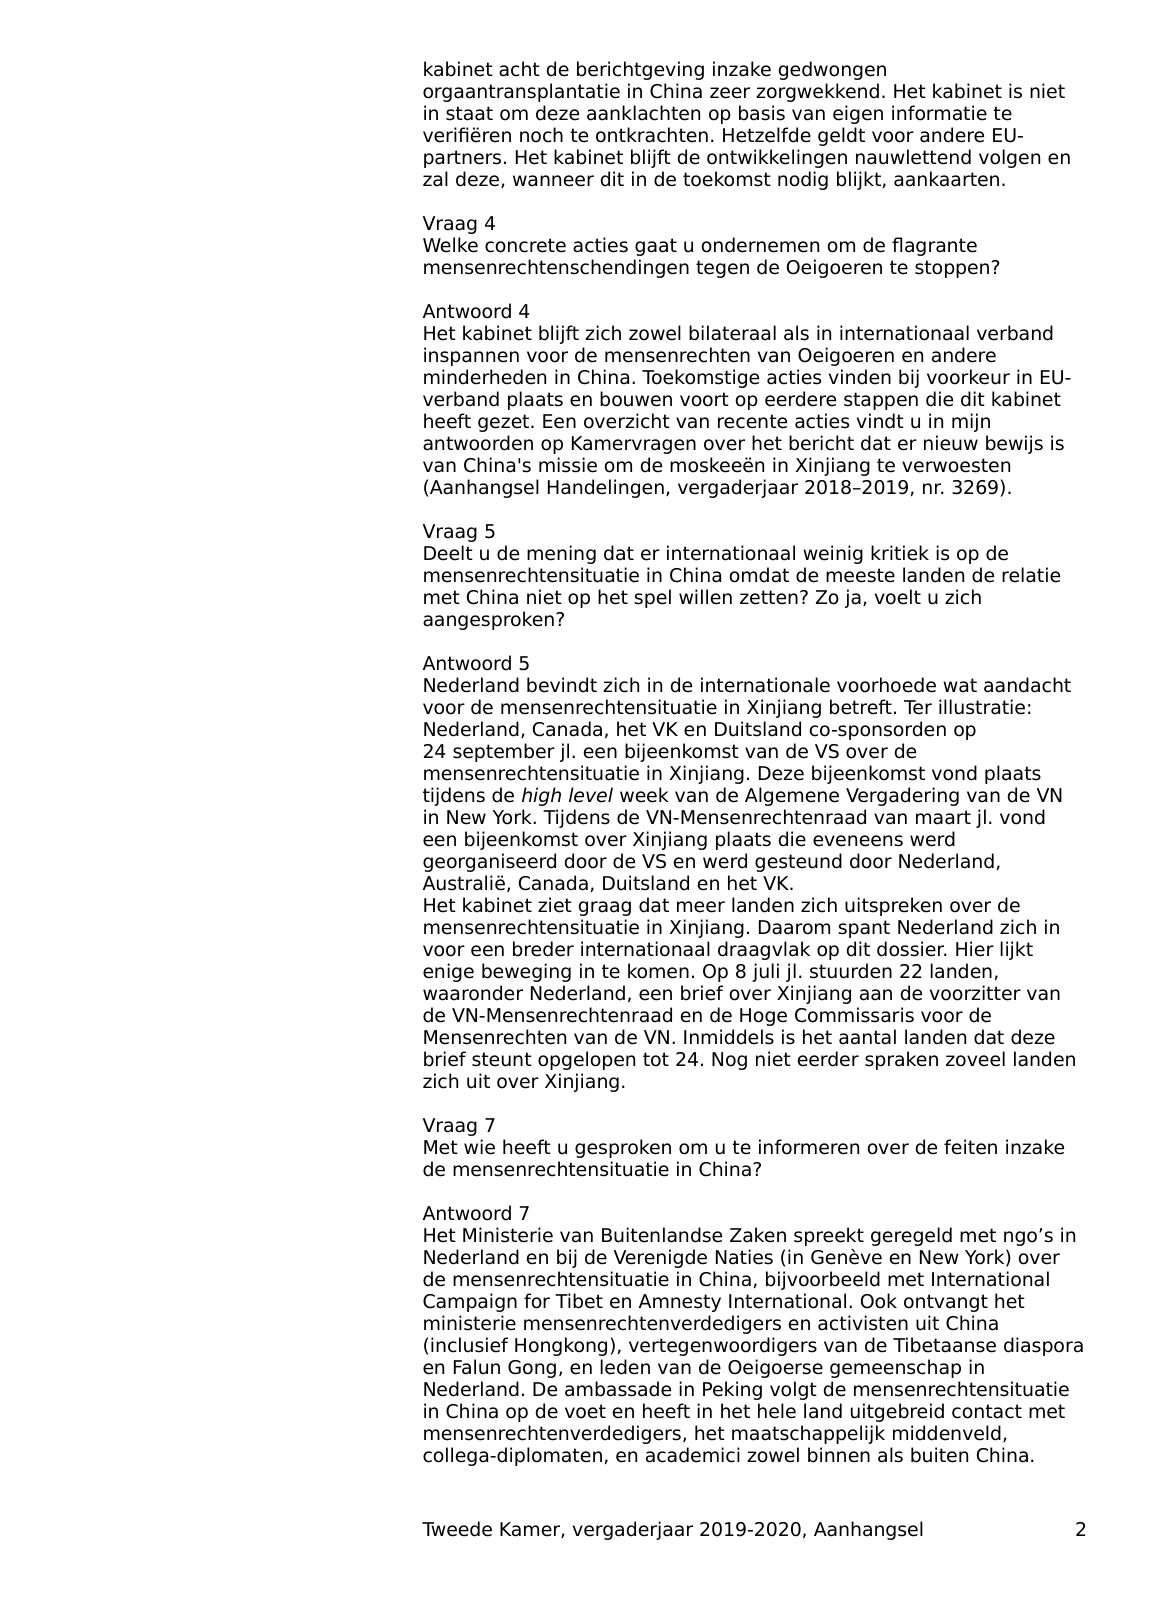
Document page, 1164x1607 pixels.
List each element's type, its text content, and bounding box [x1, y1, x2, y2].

text Welke concrete acties gaat u ondernemen om de flagrante mensenrechtenschendingen tegen de Oeigoeren te stoppen? [422, 235, 1087, 279]
text Vraag 4 [422, 213, 1087, 235]
text Vraag 5 [422, 521, 1087, 543]
text Vraag 7 [422, 1115, 1087, 1137]
text kabinet acht de berichtgeving inzake gedwongen orgaantransplantatie in China zeer zorgwekkend. Het kabinet is niet in staat om deze aanklachten op basis van eigen informatie te verifiëren noch te ontkrachten. Hetzelfde geldt voor andere EU-partners. Het kabinet blijft de ontwikkelingen nauwlettend volgen en zal deze, wanneer dit in de toekomst nodig blijkt, aankaarten. [422, 59, 1087, 191]
text Deelt u de mening dat er internationaal weinig kritiek is op de mensenrechtensituatie in China omdat de meeste landen de relatie met China niet op het spel willen zetten? Zo ja, voelt u zich aangesproken? [422, 543, 1087, 631]
text Het kabinet blijft zich zowel bilateraal als in internationaal verband inspannen voor de mensenrechten van Oeigoeren en andere minderheden in China. Toekomstige acties vinden bij voorkeur in EU-verband plaats en bouwen voort op eerdere stappen die dit kabinet heeft gezet. Een overzicht van recente acties vindt u in mijn antwoorden op Kamervragen over het bericht dat er nieuw bewijs is van China's missie om de moskeeën in Xinjiang te verwoesten (Aanhangsel Handelingen, vergaderjaar 2018–2019, nr. 3269). [422, 323, 1087, 499]
text Met wie heeft u gesproken om u te informeren over de feiten inzake de mensenrechtensituatie in China? [422, 1137, 1087, 1181]
text Antwoord 5 [422, 653, 1087, 675]
text Antwoord 4 [422, 301, 1087, 323]
text Het kabinet ziet graag dat meer landen zich uitspreken over de mensenrechtensituatie in Xinjiang. Daarom spant Nederland zich in voor een breder internationaal draagvlak op dit dossier. Hier lijkt enige beweging in te komen. Op 8 juli jl. stuurden 22 landen, waaronder Nederland, een brief over Xinjiang aan de voorzitter van de VN-Mensenrechtenraad en de Hoge Commissaris voor de Mensenrechten van de VN. Inmiddels is het aantal landen dat deze brief steunt opgelopen tot 24. Nog niet eerder spraken zoveel landen zich uit over Xinjiang. [422, 895, 1087, 1093]
text Antwoord 7 [422, 1203, 1087, 1225]
text Nederland bevindt zich in de internationale voorhoede wat aandacht voor de mensenrechtensituatie in Xinjiang betreft. Ter illustratie: Nederland, Canada, het VK en Duitsland co-sponsorden op 24 september jl. een bijeenkomst van de VS over de mensenrechtensituatie in Xinjiang. Deze bijeenkomst vond plaats tijdens de high level week van de Algemene Vergadering van de VN in New York. Tijdens de VN-Mensenrechtenraad van maart jl. vond een bijeenkomst over Xinjiang plaats die eveneens werd georganiseerd door de VS en werd gesteund door Nederland, Australië, Canada, Duitsland en het VK. [422, 675, 1087, 895]
text Het Ministerie van Buitenlandse Zaken spreekt geregeld met ngo’s in Nederland en bij de Verenigde Naties (in Genève en New York) over de mensenrechtensituatie in China, bijvoorbeeld met International Campaign for Tibet en Amnesty International. Ook ontvangt het ministerie mensenrechtenverdedigers en activisten uit China (inclusief Hongkong), vertegenwoordigers van de Tibetaanse diaspora en Falun Gong, en leden van de Oeigoerse gemeenschap in Nederland. De ambassade in Peking volgt de mensenrechtensituatie in China op de voet en heeft in het hele land uitgebreid contact met mensenrechtenverdedigers, het maatschappelijk middenveld, collega-diplomaten, en academici zowel binnen als buiten China. [422, 1225, 1087, 1467]
